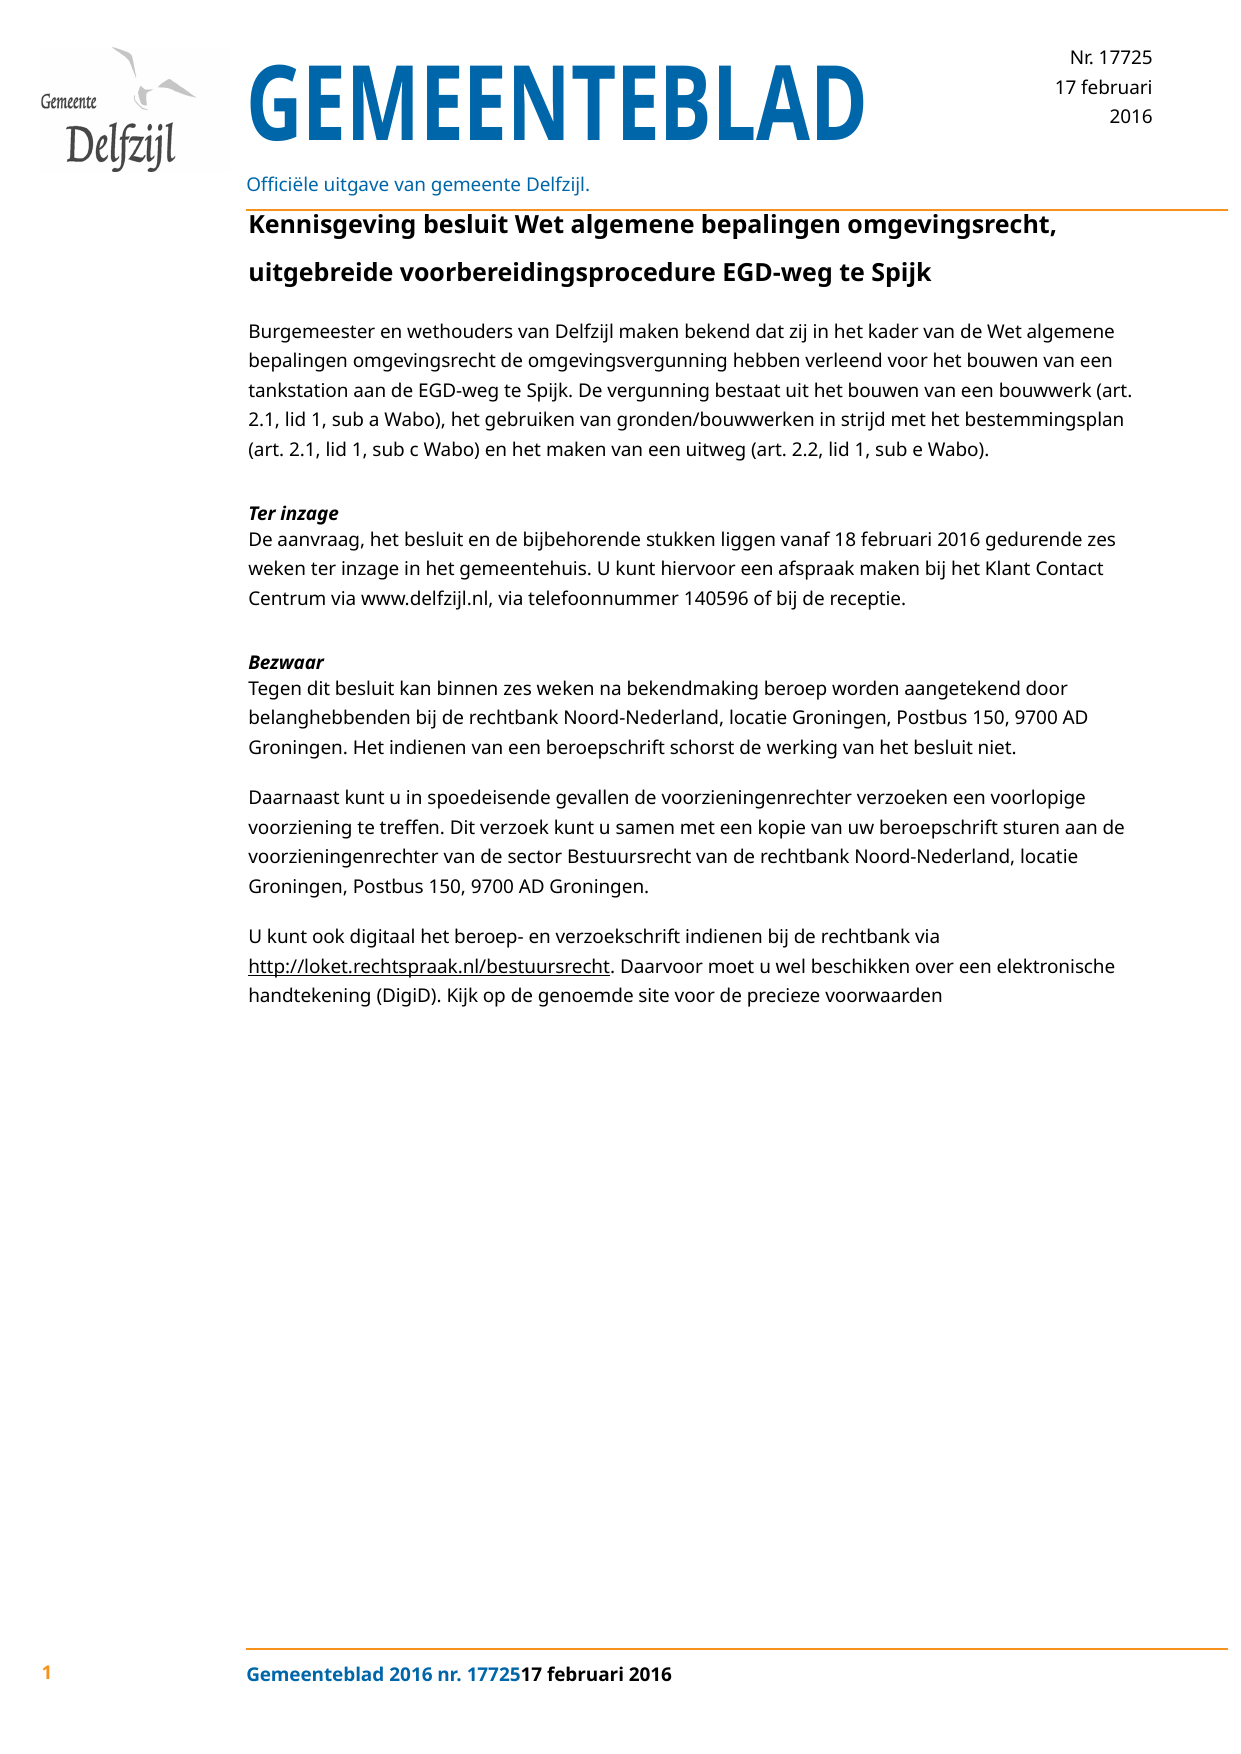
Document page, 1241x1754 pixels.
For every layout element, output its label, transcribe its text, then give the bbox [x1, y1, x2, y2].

text U kunt ook digitaal het beroep- en verzoekschrift indienen bij de rechtbank via http://loket.rechtspraak.nl/bestuursrecht. Daarvoor moet u wel beschikken over een elektronische handtekening (DigiD). Kijk op de genoemde site voor de precieze voorwaarden [248, 923, 1152, 1008]
picture [41, 47, 231, 172]
text Bezwaar [248, 649, 1152, 675]
text Burgemeester en wethouders van Delfzijl maken bekend dat zij in het kader van de Wet algemene bepalingen omgevingsrecht de omgevingsvergunning hebben verleend voor het bouwen van een tankstation aan de EGD-weg te Spijk. De vergunning bestaat uit het bouwen van een bouwwerk (art. 2.1, lid 1, sub a Wabo), het gebruiken van gronden/bouwwerken in strijd met het bestemmingsplan (art. 2.1, lid 1, sub c Wabo) en het maken van een uitweg (art. 2.2, lid 1, sub e Wabo). [248, 318, 1152, 462]
text Tegen dit besluit kan binnen zes weken na bekendmaking beroep worden aangetekend door belanghebbenden bij de rechtbank Noord-Nederland, locatie Groningen, Postbus 150, 9700 AD Groningen. Het indienen van een beroepschrift schorst de werking van het besluit niet. [248, 675, 1152, 760]
text Ter inzage [248, 500, 1152, 526]
text De aanvraag, het besluit en de bijbehorende stukken liggen vanaf 18 februari 2016 gedurende zes weken ter inzage in het gemeentehuis. U kunt hiervoor een afspraak maken bij het Klant Contact Centrum via www.delfzijl.nl, via telefoonnummer 140596 of bij de receptie. [248, 526, 1152, 611]
text Kennisgeving besluit Wet algemene bepalingen omgevingsrecht, uitgebreide voorbereidingsprocedure EGD-weg te Spijk [248, 211, 1152, 288]
text Daarnaast kunt u in spoedeisende gevallen de voorzieningenrechter verzoeken een voorlopige voorziening te treffen. Dit verzoek kunt u samen met een kopie van uw beroepschrift sturen aan de voorzieningenrechter van de sector Bestuursrecht van de rechtbank Noord-Nederland, locatie Groningen, Postbus 150, 9700 AD Groningen. [248, 784, 1152, 899]
